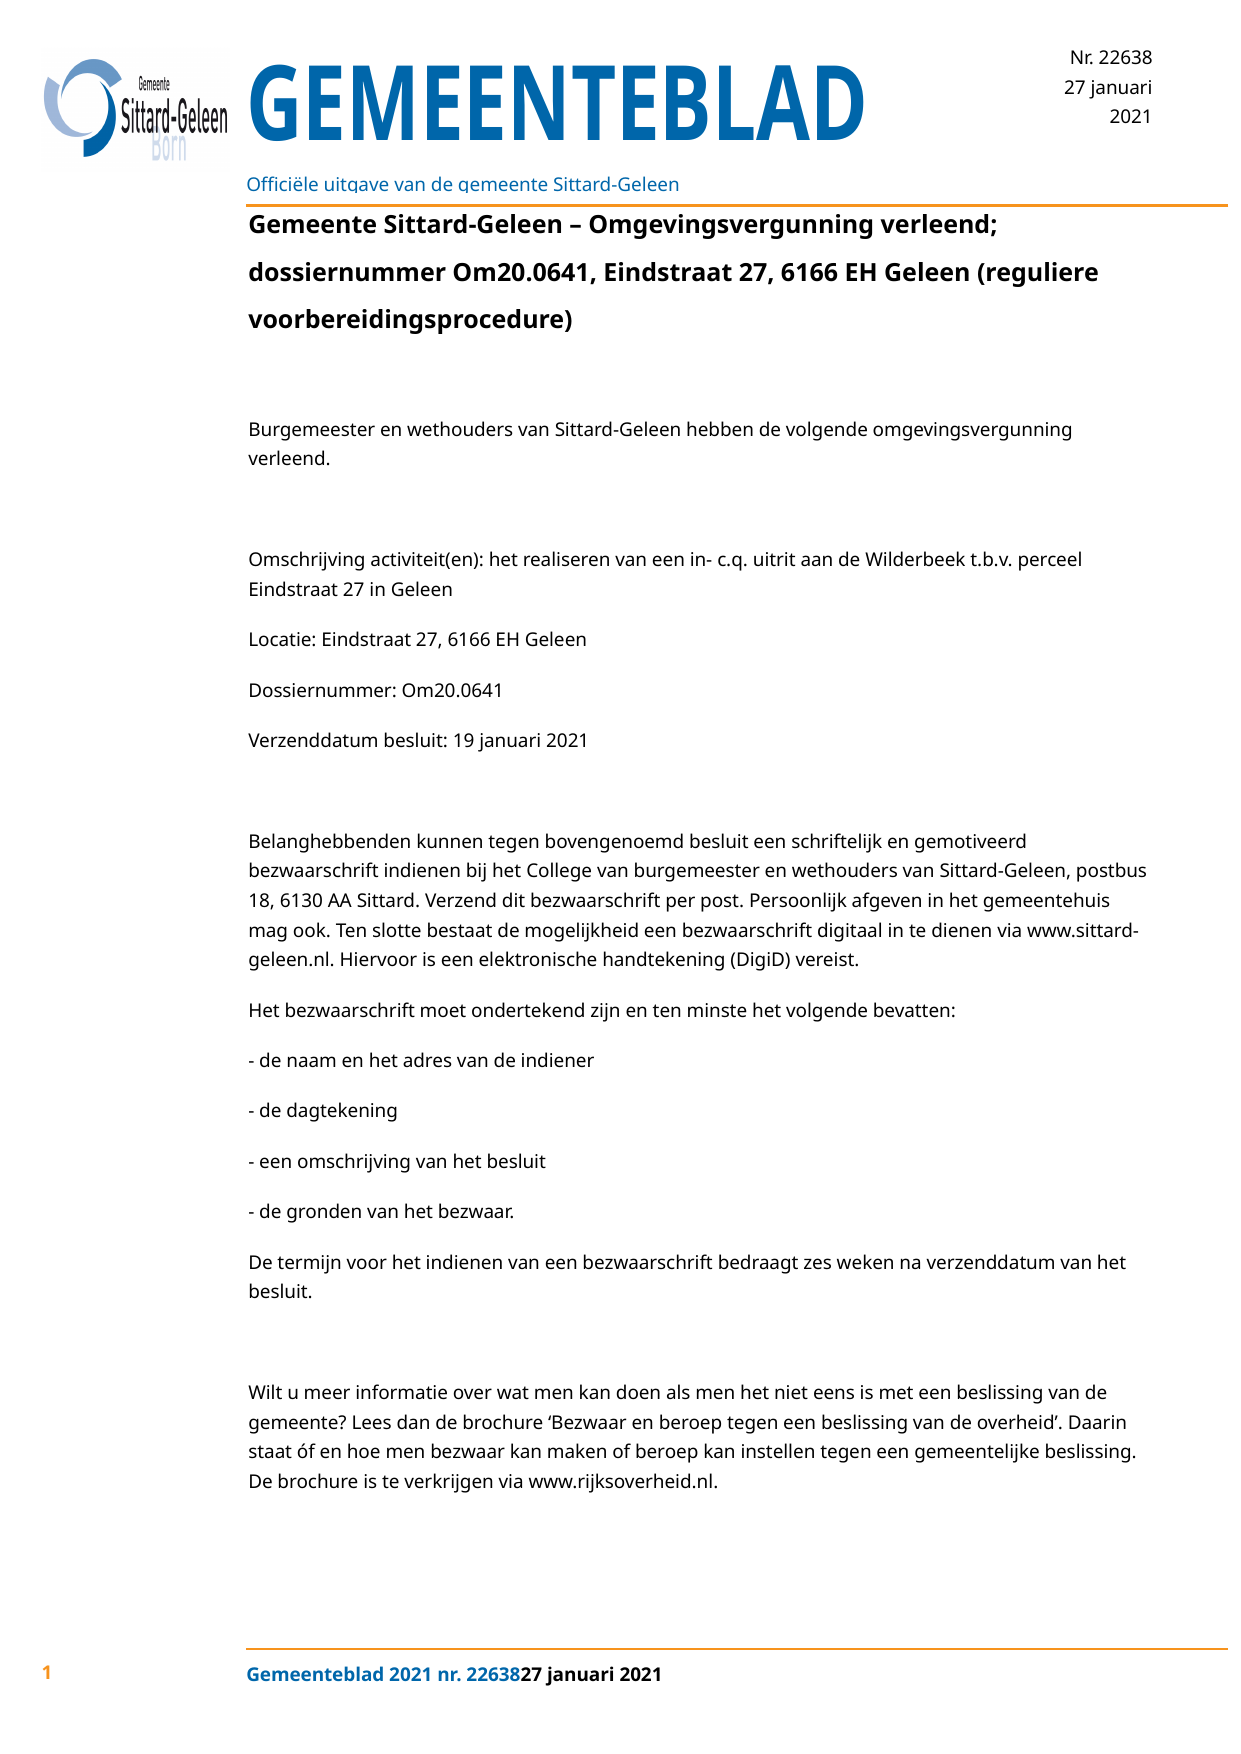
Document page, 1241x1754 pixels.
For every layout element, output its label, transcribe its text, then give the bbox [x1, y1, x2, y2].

text Burgemeester en wethouders van Sittard-Geleen hebben de volgende omgevingsvergunning verleend. [248, 416, 1152, 471]
text Het bezwaarschrift moet ondertekend zijn en ten minste het volgende bevatten: [248, 997, 1152, 1022]
text Locatie: Eindstraat 27, 6166 EH Geleen [248, 626, 1152, 652]
text - een omschrijving van het besluit [248, 1148, 1152, 1174]
text - de gronden van het bezwaar. [248, 1198, 1152, 1224]
text Gemeente Sittard-Geleen – Omgevingsvergunning verleend; dossiernummer Om20.0641, Eindstraat 27, 6166 EH Geleen (reguliere voorbereidingsprocedure) [248, 207, 1152, 336]
text Wilt u meer informatie over wat men kan doen als men het niet eens is met een beslissing van de gemeente? Lees dan de brochure ‘Bezwaar en beroep tegen een beslissing van de overheid’. Daarin staat óf en hoe men bezwaar kan maken of beroep kan instellen tegen een gemeentelijke beslissing. De brochure is te verkrijgen via www.rijksoverheid.nl. [248, 1379, 1152, 1494]
text Belanghebbenden kunnen tegen bovengenoemd besluit een schriftelijk en gemotiveerd bezwaarschrift indienen bij het College van burgemeester en wethouders van Sittard-Geleen, postbus 18, 6130 AA Sittard. Verzend dit bezwaarschrift per post. Persoonlijk afgeven in het gemeentehuis mag ook. Ten slotte bestaat de mogelijkheid een bezwaarschrift digitaal in te dienen via www.sittard-geleen.nl. Hiervoor is een elektronische handtekening (DigiD) vereist. [248, 828, 1152, 972]
text De termijn voor het indienen van een bezwaarschrift bedraagt zes weken na verzenddatum van het besluit. [248, 1249, 1152, 1304]
text Dossiernummer: Om20.0641 [248, 677, 1152, 702]
text Omschrijving activiteit(en): het realiseren van een in- c.q. uitrit aan de Wilderbeek t.b.v. perceel Eindstraat 27 in Geleen [248, 546, 1152, 602]
picture [41, 47, 231, 172]
text - de dagtekening [248, 1098, 1152, 1123]
text - de naam en het adres van de indiener [248, 1047, 1152, 1073]
text Verzenddatum besluit: 19 januari 2021 [248, 727, 1152, 753]
